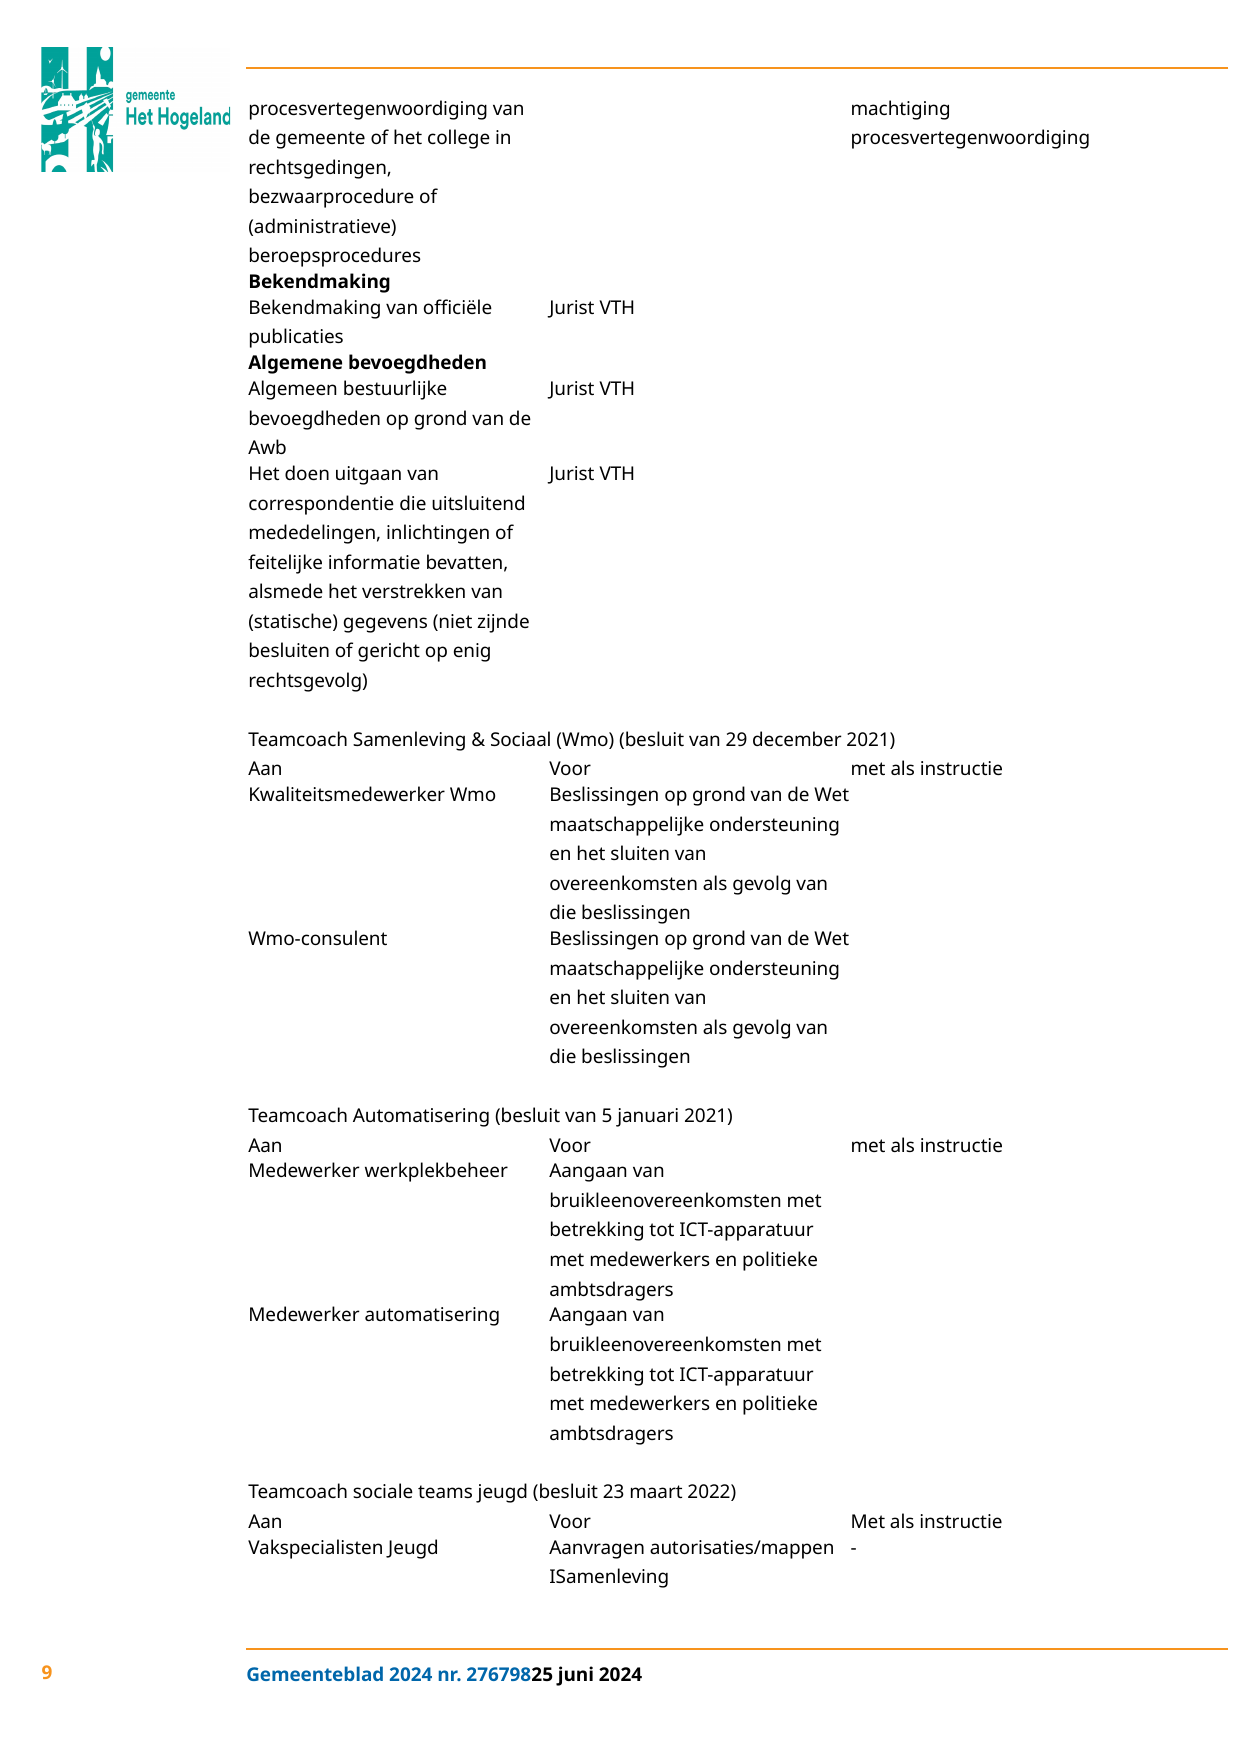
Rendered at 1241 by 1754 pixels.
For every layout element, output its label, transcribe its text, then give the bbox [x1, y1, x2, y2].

text Teamcoach sociale teams jeugd (besluit 23 maart 2022) [248, 1478, 1152, 1504]
table_cell Aangaan van bruikleenovereenkomsten met betrekking tot ICT-apparatuur met medewerkers en politieke ambtsdragers [549, 1158, 850, 1302]
table_cell Het doen uitgaan van correspondentie die uitsluitend mededelingen, inlichtingen of feitelijke informatie bevatten, alsmede het verstrekken van (statische) gegevens (niet zijnde besluiten of gericht op enig rechtsgevolg) [248, 460, 549, 693]
table_cell Bekendmaking van officiële publicaties [248, 294, 549, 349]
table_cell Jurist VTH [549, 375, 850, 460]
table_cell Aanvragen autorisaties/mappen ISamenleving [549, 1534, 850, 1589]
table_cell [850, 460, 1152, 693]
table_cell [549, 269, 850, 294]
text Teamcoach Automatisering (besluit van 5 januari 2021) [248, 1102, 1152, 1128]
table_header Voor [549, 1508, 850, 1534]
table_cell machtiging procesvertegenwoordiging [850, 95, 1152, 268]
table_cell [850, 925, 1152, 1069]
table_cell Algemene bevoegdheden [248, 350, 549, 375]
table_header met als instructie [850, 1132, 1152, 1157]
table_cell [850, 781, 1152, 925]
table_header Met als instructie [850, 1508, 1152, 1534]
table_cell Beslissingen op grond van de Wet maatschappelijke ondersteuning en het sluiten van overeenkomsten als gevolg van die beslissingen [549, 781, 850, 925]
table_cell Algemeen bestuurlijke bevoegdheden op grond van de Awb [248, 375, 549, 460]
picture [41, 47, 231, 172]
table_cell [549, 95, 850, 268]
table_header Voor [549, 755, 850, 781]
table_cell Vakspecialisten Jeugd [248, 1534, 549, 1589]
table_cell [850, 1158, 1152, 1302]
table_header Aan [248, 755, 549, 781]
table_cell procesvertegenwoordiging van de gemeente of het college in rechtsgedingen, bezwaarprocedure of (administratieve) beroepsprocedures [248, 95, 549, 268]
table_cell Bekendmaking [248, 269, 549, 294]
table_cell Wmo-consulent [248, 925, 549, 1069]
table_header Aan [248, 1132, 549, 1157]
table_cell Jurist VTH [549, 294, 850, 349]
table_cell Medewerker automatisering [248, 1302, 549, 1446]
table_cell [549, 350, 850, 375]
table_header Voor [549, 1132, 850, 1157]
table_cell [850, 350, 1152, 375]
table_cell Aangaan van bruikleenovereenkomsten met betrekking tot ICT-apparatuur met medewerkers en politieke ambtsdragers [549, 1302, 850, 1446]
table_header Aan [248, 1508, 549, 1534]
table_cell [850, 375, 1152, 460]
table_cell [850, 1302, 1152, 1446]
table_cell [850, 269, 1152, 294]
table_cell Kwaliteitsmedewerker Wmo [248, 781, 549, 925]
text Teamcoach Samenleving & Sociaal (Wmo) (besluit van 29 december 2021) [248, 726, 1152, 751]
table_cell [850, 294, 1152, 349]
table_cell Medewerker werkplekbeheer [248, 1158, 549, 1302]
table_cell Beslissingen op grond van de Wet maatschappelijke ondersteuning en het sluiten van overeenkomsten als gevolg van die beslissingen [549, 925, 850, 1069]
table_cell Jurist VTH [549, 460, 850, 693]
table_header met als instructie [850, 755, 1152, 781]
table_cell - [850, 1534, 1152, 1589]
